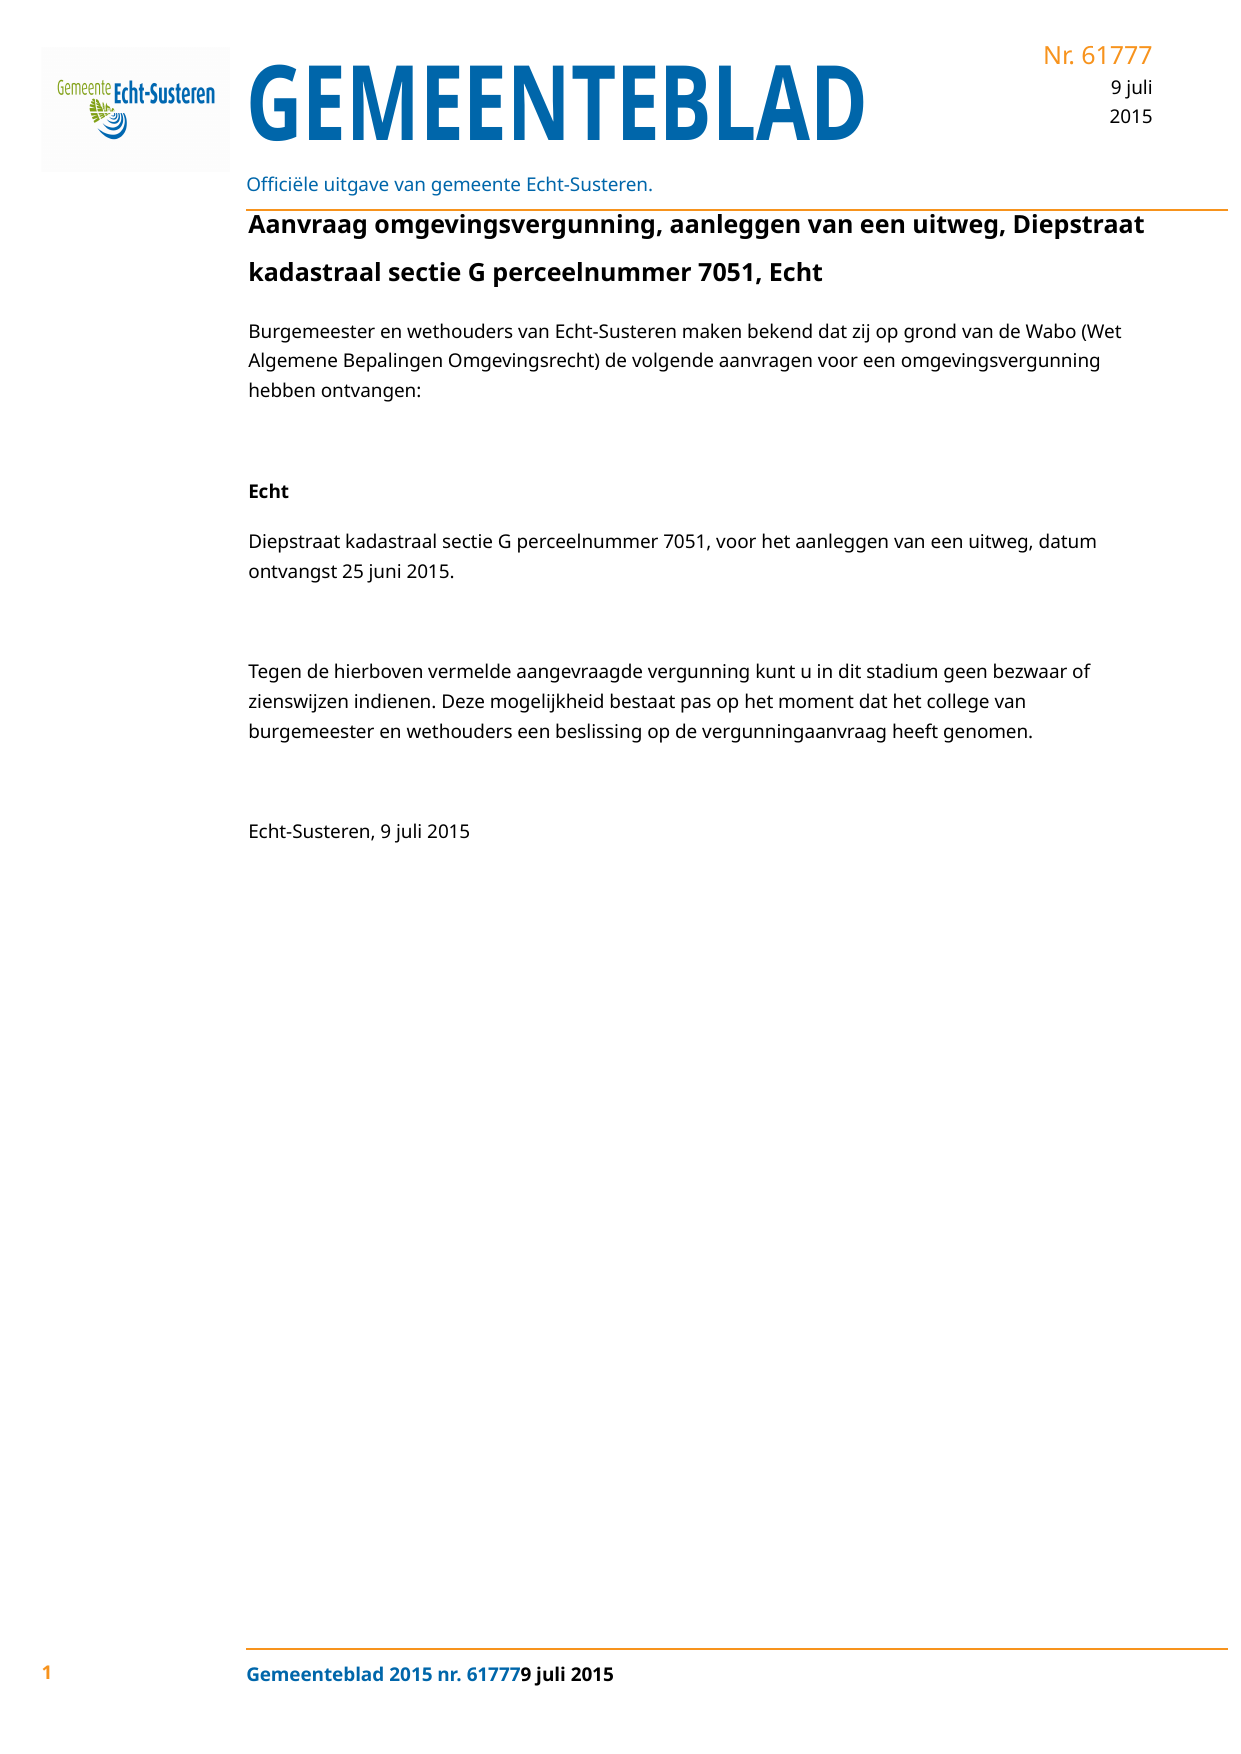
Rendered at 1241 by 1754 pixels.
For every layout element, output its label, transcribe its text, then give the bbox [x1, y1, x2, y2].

text Tegen de hierboven vermelde aangevraagde vergunning kunt u in dit stadium geen bezwaar of zienswijzen indienen. Deze mogelijkheid bestaat pas op het moment dat het college van burgemeester en wethouders een beslissing op de vergunningaanvraag heeft genomen. [248, 659, 1152, 744]
text Aanvraag omgevingsvergunning, aanleggen van een uitweg, Diepstraat kadastraal sectie G perceelnummer 7051, Echt [248, 211, 1152, 288]
text Burgemeester en wethouders van Echt-Susteren maken bekend dat zij op grond van de Wabo (Wet Algemene Bepalingen Omgevingsrecht) de volgende aanvragen voor een omgevingsvergunning hebben ontvangen: [248, 318, 1152, 403]
picture [41, 47, 231, 172]
text Diepstraat kadastraal sectie G perceelnummer 7051, voor het aanleggen van een uitweg, datum ontvangst 25 juni 2015. [248, 528, 1152, 584]
text Echt-Susteren, 9 juli 2015 [248, 819, 1152, 844]
text Echt [248, 478, 1152, 504]
